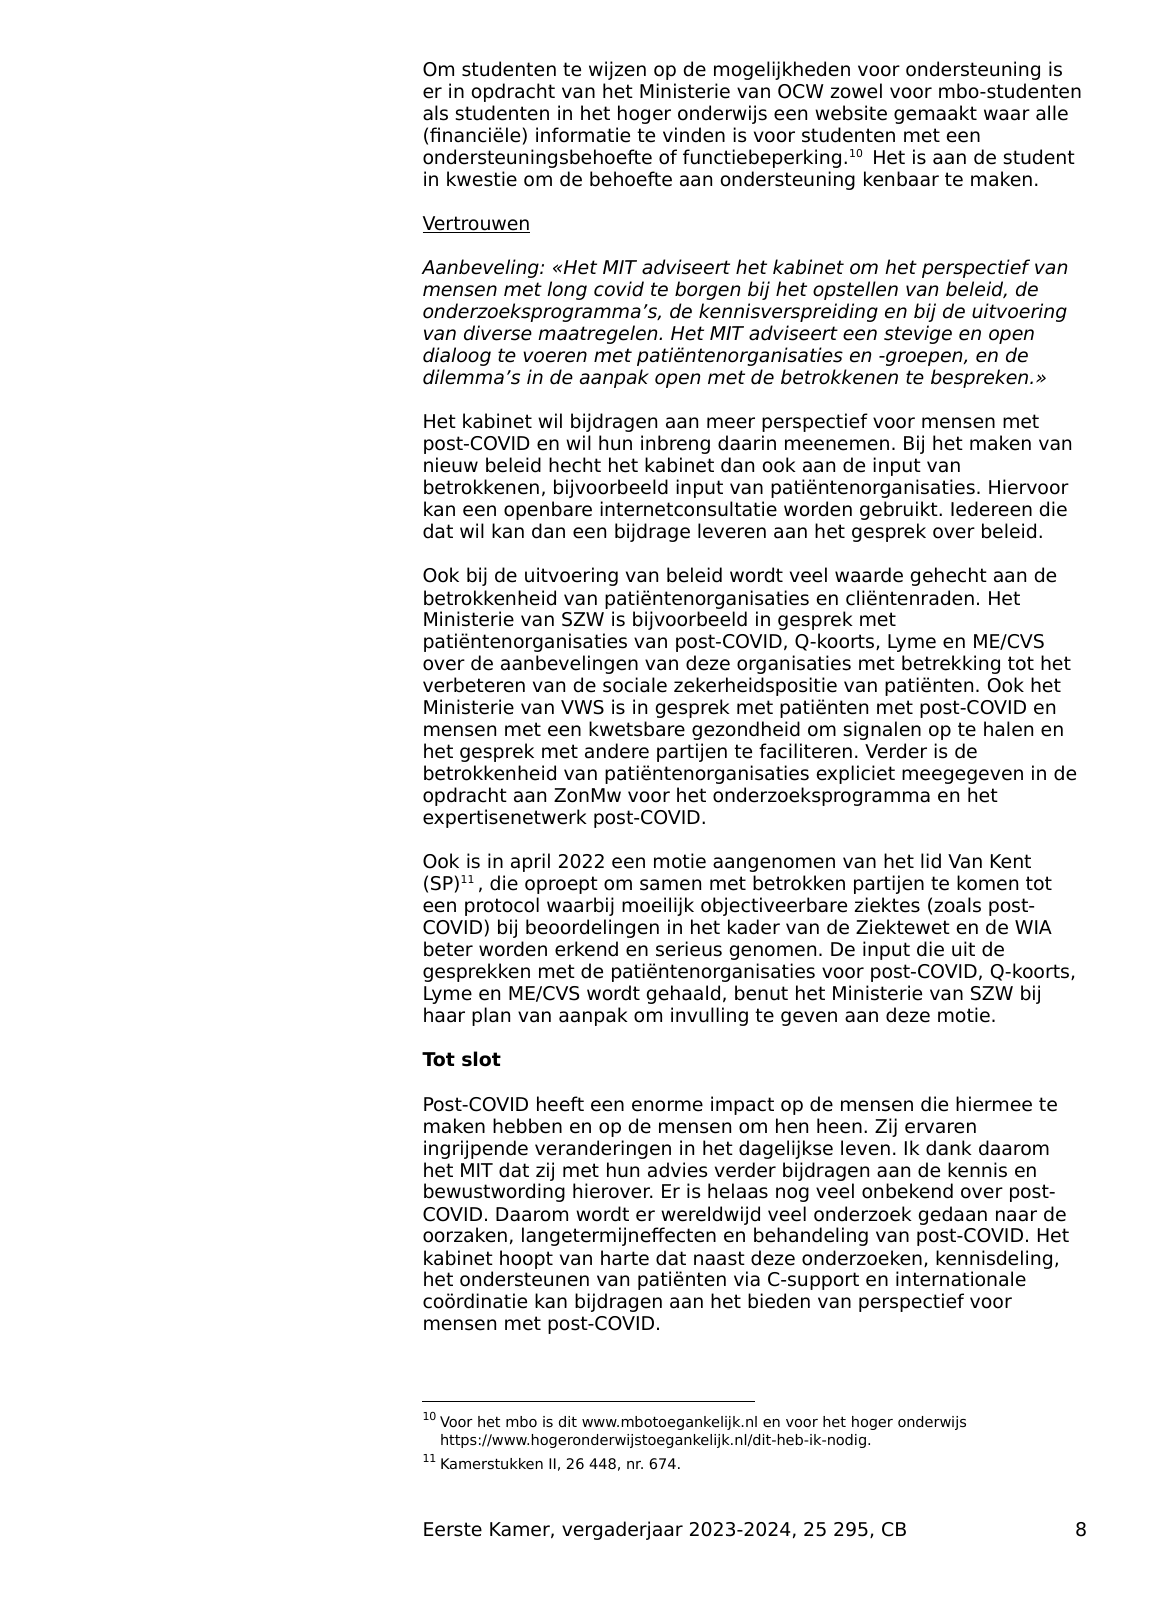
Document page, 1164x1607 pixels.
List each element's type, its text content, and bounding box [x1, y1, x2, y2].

text Kamerstukken II, 26 448, nr. 674. [422, 1452, 1087, 1474]
text Ook is in april 2022 een motie aangenomen van het lid Van Kent (SP), die oproept om samen met betrokken partijen te komen tot een protocol waarbij moeilijk objectiveerbare ziektes (zoals post-COVID) bij beoordelingen in het kader van de Ziektewet en de WIA beter worden erkend en serieus genomen. De input die uit de gesprekken met de patiëntenorganisaties voor post-COVID, Q-koorts, Lyme en ME/CVS wordt gehaald, benut het Ministerie van SZW bij haar plan van aanpak om invulling te geven aan deze motie. [422, 851, 1087, 1027]
text Om studenten te wijzen op de mogelijkheden voor ondersteuning is er in opdracht van het Ministerie van OCW zowel voor mbo-studenten als studenten in het hoger onderwijs een website gemaakt waar alle (financiële) informatie te vinden is voor studenten met een ondersteuningsbehoefte of functiebeperking. Het is aan de student in kwestie om de behoefte aan ondersteuning kenbaar te maken. [422, 59, 1087, 191]
text Post-COVID heeft een enorme impact op de mensen die hiermee te maken hebben en op de mensen om hen heen. Zij ervaren ingrijpende veranderingen in het dagelijkse leven. Ik dank daarom het MIT dat zij met hun advies verder bijdragen aan de kennis en bewustwording hierover. Er is helaas nog veel onbekend over post-COVID. Daarom wordt er wereldwijd veel onderzoek gedaan naar de oorzaken, langetermijneffecten en behandeling van post-COVID. Het kabinet hoopt van harte dat naast deze onderzoeken, kennisdeling, het ondersteunen van patiënten via C-support en internationale coördinatie kan bijdragen aan het bieden van perspectief voor mensen met post-COVID. [422, 1093, 1087, 1335]
subtitle Vertrouwen [422, 213, 1087, 235]
text Voor het mbo is dit www.mbotoegankelijk.nl en voor het hoger onderwijs https://www.hogeronderwijstoegankelijk.nl/dit-heb-ik-nodig. [422, 1410, 1087, 1449]
text Ook bij de uitvoering van beleid wordt veel waarde gehecht aan de betrokkenheid van patiëntenorganisaties en cliëntenraden. Het Ministerie van SZW is bijvoorbeeld in gesprek met patiëntenorganisaties van post-COVID, Q-koorts, Lyme en ME/CVS over de aanbevelingen van deze organisaties met betrekking tot het verbeteren van de sociale zekerheidspositie van patiënten. Ook het Ministerie van VWS is in gesprek met patiënten met post-COVID en mensen met een kwetsbare gezondheid om signalen op te halen en het gesprek met andere partijen te faciliteren. Verder is de betrokkenheid van patiëntenorganisaties expliciet meegegeven in de opdracht aan ZonMw voor het onderzoeksprogramma en het expertisenetwerk post-COVID. [422, 565, 1087, 829]
text Het kabinet wil bijdragen aan meer perspectief voor mensen met post-COVID en wil hun inbreng daarin meenemen. Bij het maken van nieuw beleid hecht het kabinet dan ook aan de input van betrokkenen, bijvoorbeeld input van patiëntenorganisaties. Hiervoor kan een openbare internetconsultatie worden gebruikt. Iedereen die dat wil kan dan een bijdrage leveren aan het gesprek over beleid. [422, 411, 1087, 543]
subtitle Tot slot [422, 1049, 1087, 1071]
text Aanbeveling: «Het MIT adviseert het kabinet om het perspectief van mensen met long covid te borgen bij het opstellen van beleid, de onderzoeksprogramma’s, de kennisverspreiding en bij de uitvoering van diverse maatregelen. Het MIT adviseert een stevige en open dialoog te voeren met patiëntenorganisaties en -groepen, en de dilemma’s in de aanpak open met de betrokkenen te bespreken.» [422, 257, 1087, 389]
